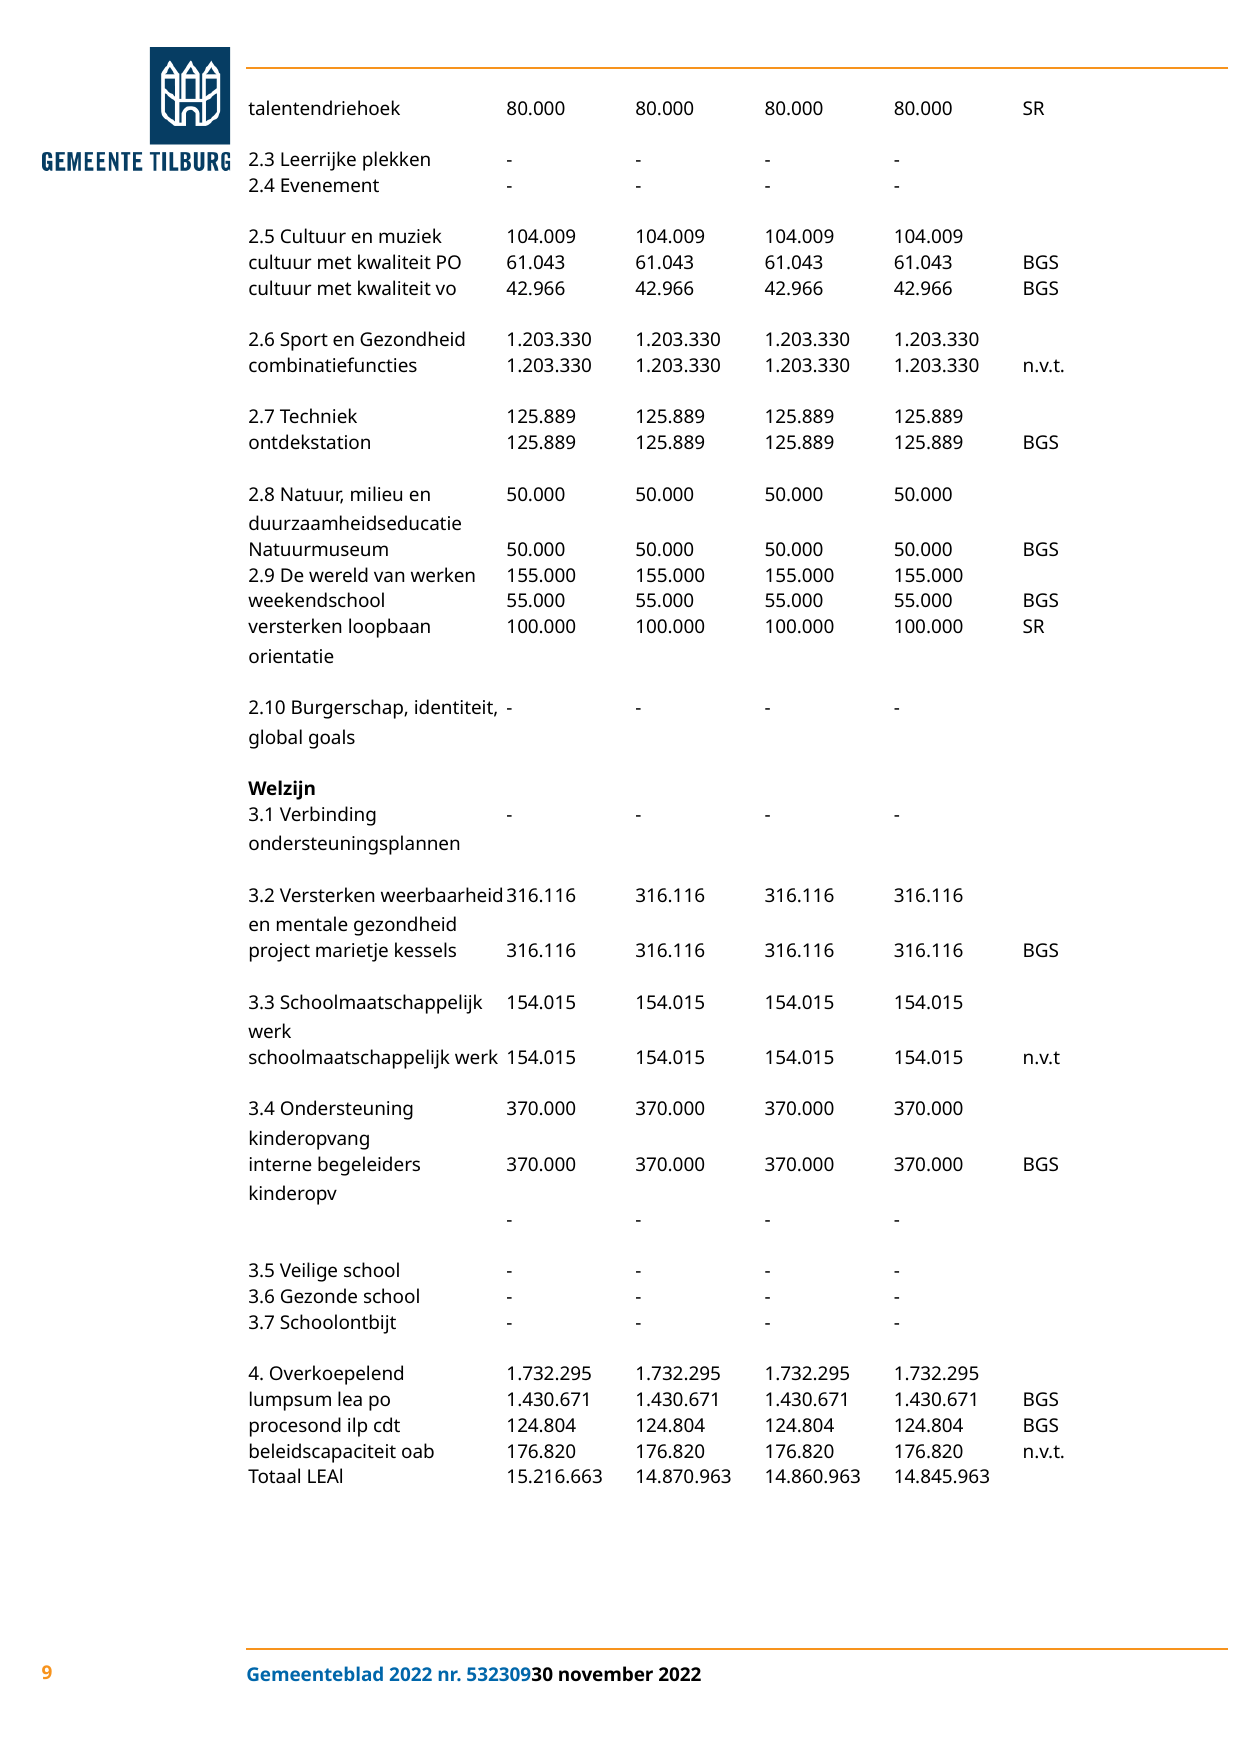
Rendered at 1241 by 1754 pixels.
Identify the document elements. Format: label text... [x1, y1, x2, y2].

table_cell 50.000 [894, 536, 1022, 562]
table_cell 370.000 [635, 1151, 764, 1206]
table_cell beleidscapaciteit oab [248, 1438, 506, 1463]
table_cell - [506, 801, 635, 856]
table_cell [1023, 775, 1152, 801]
table_cell [1023, 882, 1152, 937]
table_cell ontdekstation [248, 429, 506, 455]
table_cell 80.000 [894, 95, 1022, 121]
table_cell [635, 1070, 764, 1096]
table_cell 2.6 Sport en Gezondheid [248, 326, 506, 352]
table_cell BGS [1023, 1151, 1152, 1206]
table_cell interne begeleiders kinderopv [248, 1151, 506, 1206]
table_cell - [764, 1309, 893, 1335]
table_cell [1023, 1284, 1152, 1309]
table_cell - [764, 801, 893, 856]
table_cell 42.966 [764, 275, 893, 301]
table_cell [764, 1335, 893, 1361]
table_cell 154.015 [764, 1044, 893, 1070]
table_cell [506, 1335, 635, 1361]
table_cell 370.000 [635, 1096, 764, 1151]
table_cell 61.043 [635, 249, 764, 275]
table_cell 1.203.330 [635, 326, 764, 352]
table_cell 176.820 [764, 1438, 893, 1463]
table_cell weekendschool [248, 588, 506, 613]
table_cell 154.015 [506, 989, 635, 1044]
table_cell [248, 963, 506, 989]
table_cell [1023, 669, 1152, 694]
table_cell [1023, 378, 1152, 403]
table_cell 1.430.671 [506, 1386, 635, 1412]
table_cell 3.2 Versterken weerbaarheid en mentale gezondheid [248, 882, 506, 937]
table_cell 125.889 [506, 404, 635, 429]
table_cell 50.000 [506, 536, 635, 562]
table_cell versterken loopbaan orientatie [248, 613, 506, 668]
table_cell - [635, 1309, 764, 1335]
table_cell [1023, 1232, 1152, 1258]
table_cell [1023, 121, 1152, 146]
table_cell [635, 198, 764, 223]
table_cell 125.889 [635, 404, 764, 429]
table_cell [635, 750, 764, 775]
table_cell - [764, 1258, 893, 1283]
table_cell - [764, 1284, 893, 1309]
table_cell 3.7 Schoolontbijt [248, 1309, 506, 1335]
table_cell [894, 1232, 1022, 1258]
table_cell - [635, 1284, 764, 1309]
table_cell 50.000 [506, 481, 635, 536]
table_cell [894, 121, 1022, 146]
table_cell [635, 455, 764, 481]
table_cell [1023, 172, 1152, 198]
table_cell [1023, 146, 1152, 172]
table_cell 154.015 [635, 989, 764, 1044]
table_cell 100.000 [635, 613, 764, 668]
table_cell 154.015 [506, 1044, 635, 1070]
table_cell [1023, 1096, 1152, 1151]
table_cell [894, 856, 1022, 882]
table_cell [635, 1335, 764, 1361]
table_cell 316.116 [635, 882, 764, 937]
table_cell [1023, 326, 1152, 352]
table_cell 316.116 [506, 938, 635, 963]
table_cell 2.4 Evenement [248, 172, 506, 198]
table_cell 124.804 [894, 1412, 1022, 1438]
table_cell 50.000 [764, 536, 893, 562]
table_cell 3.5 Veilige school [248, 1258, 506, 1283]
table_cell [635, 856, 764, 882]
table_cell 50.000 [635, 536, 764, 562]
table_cell [764, 121, 893, 146]
table_cell [248, 1206, 506, 1232]
table_cell 1.203.330 [764, 326, 893, 352]
table_cell 124.804 [635, 1412, 764, 1438]
table_cell [894, 378, 1022, 403]
table_cell Welzijn [248, 775, 506, 801]
table_cell 55.000 [506, 588, 635, 613]
table_cell 100.000 [506, 613, 635, 668]
table_cell 55.000 [635, 588, 764, 613]
table_cell [1023, 1309, 1152, 1335]
table_cell 1.203.330 [506, 326, 635, 352]
table_cell 14.870.963 [635, 1464, 764, 1489]
table_cell SR [1023, 95, 1152, 121]
table_cell [248, 121, 506, 146]
table_cell 316.116 [894, 938, 1022, 963]
table_cell 61.043 [506, 249, 635, 275]
table_cell [764, 856, 893, 882]
table_cell 125.889 [894, 429, 1022, 455]
table_cell 154.015 [894, 1044, 1022, 1070]
table_cell cultuur met kwaliteit PO [248, 249, 506, 275]
table_cell 370.000 [506, 1096, 635, 1151]
table_cell 50.000 [894, 481, 1022, 536]
table_cell - [506, 1284, 635, 1309]
table_cell BGS [1023, 249, 1152, 275]
table_cell [764, 455, 893, 481]
table_cell 124.804 [764, 1412, 893, 1438]
table_cell 154.015 [894, 989, 1022, 1044]
table_cell [506, 121, 635, 146]
table_cell - [764, 172, 893, 198]
table_cell cultuur met kwaliteit vo [248, 275, 506, 301]
table_cell 50.000 [764, 481, 893, 536]
table_cell - [894, 694, 1022, 749]
table_cell BGS [1023, 429, 1152, 455]
table_cell [506, 775, 635, 801]
table_cell 2.10 Burgerschap, identiteit, global goals [248, 694, 506, 749]
table_cell 155.000 [894, 562, 1022, 587]
table_cell 155.000 [506, 562, 635, 587]
table_cell - [506, 1309, 635, 1335]
table_cell 370.000 [764, 1096, 893, 1151]
table_cell 55.000 [764, 588, 893, 613]
table_cell 104.009 [764, 224, 893, 249]
table_cell 104.009 [894, 224, 1022, 249]
table_cell [894, 301, 1022, 326]
table_cell 1.732.295 [635, 1361, 764, 1386]
table_cell 1.732.295 [764, 1361, 893, 1386]
table_cell [248, 301, 506, 326]
table_cell 14.845.963 [894, 1464, 1022, 1489]
table_cell [894, 455, 1022, 481]
table_cell [1023, 856, 1152, 882]
table_cell [764, 378, 893, 403]
table_cell [894, 198, 1022, 223]
table_cell - [635, 172, 764, 198]
table_cell 370.000 [894, 1151, 1022, 1206]
table_cell 100.000 [764, 613, 893, 668]
table_cell - [764, 694, 893, 749]
table_cell [894, 775, 1022, 801]
table_cell 1.203.330 [635, 352, 764, 378]
table_cell [506, 198, 635, 223]
table_cell BGS [1023, 1412, 1152, 1438]
table_cell 1.203.330 [506, 352, 635, 378]
table_cell - [506, 172, 635, 198]
table_cell [635, 301, 764, 326]
table_cell 61.043 [764, 249, 893, 275]
table_cell n.v.t. [1023, 352, 1152, 378]
table_cell [1023, 224, 1152, 249]
table_cell [248, 856, 506, 882]
table_cell [506, 856, 635, 882]
table_cell 2.5 Cultuur en muziek [248, 224, 506, 249]
table_cell [506, 1070, 635, 1096]
table_cell Totaal LEAl [248, 1464, 506, 1489]
table_cell 1.430.671 [764, 1386, 893, 1412]
table_cell [248, 1335, 506, 1361]
table_cell BGS [1023, 1386, 1152, 1412]
table_cell [248, 669, 506, 694]
table_cell 125.889 [635, 429, 764, 455]
table_cell lumpsum lea po [248, 1386, 506, 1412]
table_cell BGS [1023, 588, 1152, 613]
table_cell [635, 378, 764, 403]
table_cell procesond ilp cdt [248, 1412, 506, 1438]
table_cell - [635, 146, 764, 172]
table_cell [635, 963, 764, 989]
table_cell - [894, 801, 1022, 856]
table_cell 42.966 [506, 275, 635, 301]
table_cell - [894, 1258, 1022, 1283]
table_cell [764, 1070, 893, 1096]
table_cell 50.000 [635, 481, 764, 536]
table_cell [894, 1335, 1022, 1361]
table_cell [635, 121, 764, 146]
table_cell 316.116 [764, 882, 893, 937]
table_cell [506, 455, 635, 481]
table_cell 42.966 [894, 275, 1022, 301]
table_cell 155.000 [764, 562, 893, 587]
table_cell [506, 750, 635, 775]
table_cell 176.820 [506, 1438, 635, 1463]
table_cell 4. Overkoepelend [248, 1361, 506, 1386]
table_cell [635, 669, 764, 694]
table_cell 80.000 [764, 95, 893, 121]
table_cell [1023, 562, 1152, 587]
table_cell [894, 669, 1022, 694]
table_cell 2.3 Leerrijke plekken [248, 146, 506, 172]
table_cell 1.732.295 [506, 1361, 635, 1386]
table_cell [635, 1232, 764, 1258]
table_cell 61.043 [894, 249, 1022, 275]
table_cell - [635, 801, 764, 856]
table_cell 3.3 Schoolmaatschappelijk werk [248, 989, 506, 1044]
table_cell [506, 669, 635, 694]
table_cell [248, 198, 506, 223]
table_cell [248, 378, 506, 403]
table_cell [1023, 963, 1152, 989]
table_cell 176.820 [635, 1438, 764, 1463]
table_cell [894, 1070, 1022, 1096]
table_cell - [506, 694, 635, 749]
table_cell 42.966 [635, 275, 764, 301]
table_cell [1023, 455, 1152, 481]
table_cell 2.8 Natuur, milieu en duurzaamheidseducatie [248, 481, 506, 536]
table_cell 316.116 [635, 938, 764, 963]
table_cell [248, 1070, 506, 1096]
table_cell [1023, 750, 1152, 775]
table_cell [1023, 198, 1152, 223]
table_cell 316.116 [894, 882, 1022, 937]
table_cell - [635, 694, 764, 749]
table_cell - [764, 146, 893, 172]
table_cell [248, 750, 506, 775]
table_cell [1023, 989, 1152, 1044]
table_cell [894, 963, 1022, 989]
table_cell [1023, 1070, 1152, 1096]
table_cell 1.203.330 [764, 352, 893, 378]
table_cell 155.000 [635, 562, 764, 587]
table_cell - [635, 1258, 764, 1283]
table_cell [1023, 1361, 1152, 1386]
table_cell 370.000 [764, 1151, 893, 1206]
table_cell 370.000 [894, 1096, 1022, 1151]
table_cell [1023, 694, 1152, 749]
table_cell [506, 378, 635, 403]
table_cell BGS [1023, 536, 1152, 562]
table_cell 316.116 [764, 938, 893, 963]
table_cell 1.203.330 [894, 326, 1022, 352]
table_cell 80.000 [506, 95, 635, 121]
picture [41, 47, 231, 172]
table_cell [764, 198, 893, 223]
table_cell 125.889 [764, 429, 893, 455]
table_cell 3.4 Ondersteuning kinderopvang [248, 1096, 506, 1151]
table_cell [1023, 481, 1152, 536]
table_cell - [894, 1284, 1022, 1309]
table_cell 176.820 [894, 1438, 1022, 1463]
table_cell 316.116 [506, 882, 635, 937]
table_cell 14.860.963 [764, 1464, 893, 1489]
table_cell [506, 301, 635, 326]
table_cell 125.889 [894, 404, 1022, 429]
table_cell [764, 1232, 893, 1258]
table_cell SR [1023, 613, 1152, 668]
table_cell - [635, 1206, 764, 1232]
table_cell [894, 750, 1022, 775]
table_cell 100.000 [894, 613, 1022, 668]
table_cell 154.015 [635, 1044, 764, 1070]
table_cell [764, 669, 893, 694]
table_cell - [894, 1206, 1022, 1232]
table_cell 55.000 [894, 588, 1022, 613]
table_cell - [894, 172, 1022, 198]
table_cell [248, 455, 506, 481]
table_cell n.v.t. [1023, 1438, 1152, 1463]
table_cell - [764, 1206, 893, 1232]
table_cell [764, 775, 893, 801]
table_cell - [506, 146, 635, 172]
table_cell 1.732.295 [894, 1361, 1022, 1386]
table_cell 1.203.330 [894, 352, 1022, 378]
table_cell [1023, 801, 1152, 856]
table_cell [1023, 1206, 1152, 1232]
table_cell n.v.t [1023, 1044, 1152, 1070]
table_cell [764, 750, 893, 775]
table_cell - [894, 146, 1022, 172]
table_cell [635, 775, 764, 801]
table_cell [1023, 404, 1152, 429]
table_cell 1.430.671 [894, 1386, 1022, 1412]
table_cell 125.889 [506, 429, 635, 455]
table_cell [764, 963, 893, 989]
table_cell BGS [1023, 938, 1152, 963]
table_cell 370.000 [506, 1151, 635, 1206]
table_cell combinatiefuncties [248, 352, 506, 378]
table_cell 3.6 Gezonde school [248, 1284, 506, 1309]
table_cell - [506, 1258, 635, 1283]
table_cell 15.216.663 [506, 1464, 635, 1489]
table_cell [1023, 1464, 1152, 1489]
table_cell 3.1 Verbinding ondersteuningsplannen [248, 801, 506, 856]
table_cell [764, 301, 893, 326]
table_cell 104.009 [635, 224, 764, 249]
table_cell BGS [1023, 275, 1152, 301]
table_cell [1023, 1335, 1152, 1361]
table_cell [506, 963, 635, 989]
table_cell [248, 1232, 506, 1258]
table_cell project marietje kessels [248, 938, 506, 963]
table_cell [506, 1232, 635, 1258]
table_cell talentendriehoek [248, 95, 506, 121]
table_cell schoolmaatschappelijk werk [248, 1044, 506, 1070]
table_cell 125.889 [764, 404, 893, 429]
table_cell [1023, 1258, 1152, 1283]
table_cell 2.9 De wereld van werken [248, 562, 506, 587]
table_cell 104.009 [506, 224, 635, 249]
table_cell [1023, 301, 1152, 326]
table_cell 2.7 Techniek [248, 404, 506, 429]
table_cell 1.430.671 [635, 1386, 764, 1412]
table_cell Natuurmuseum [248, 536, 506, 562]
table_cell - [506, 1206, 635, 1232]
table_cell 80.000 [635, 95, 764, 121]
table_cell 124.804 [506, 1412, 635, 1438]
table_cell 154.015 [764, 989, 893, 1044]
table_cell - [894, 1309, 1022, 1335]
